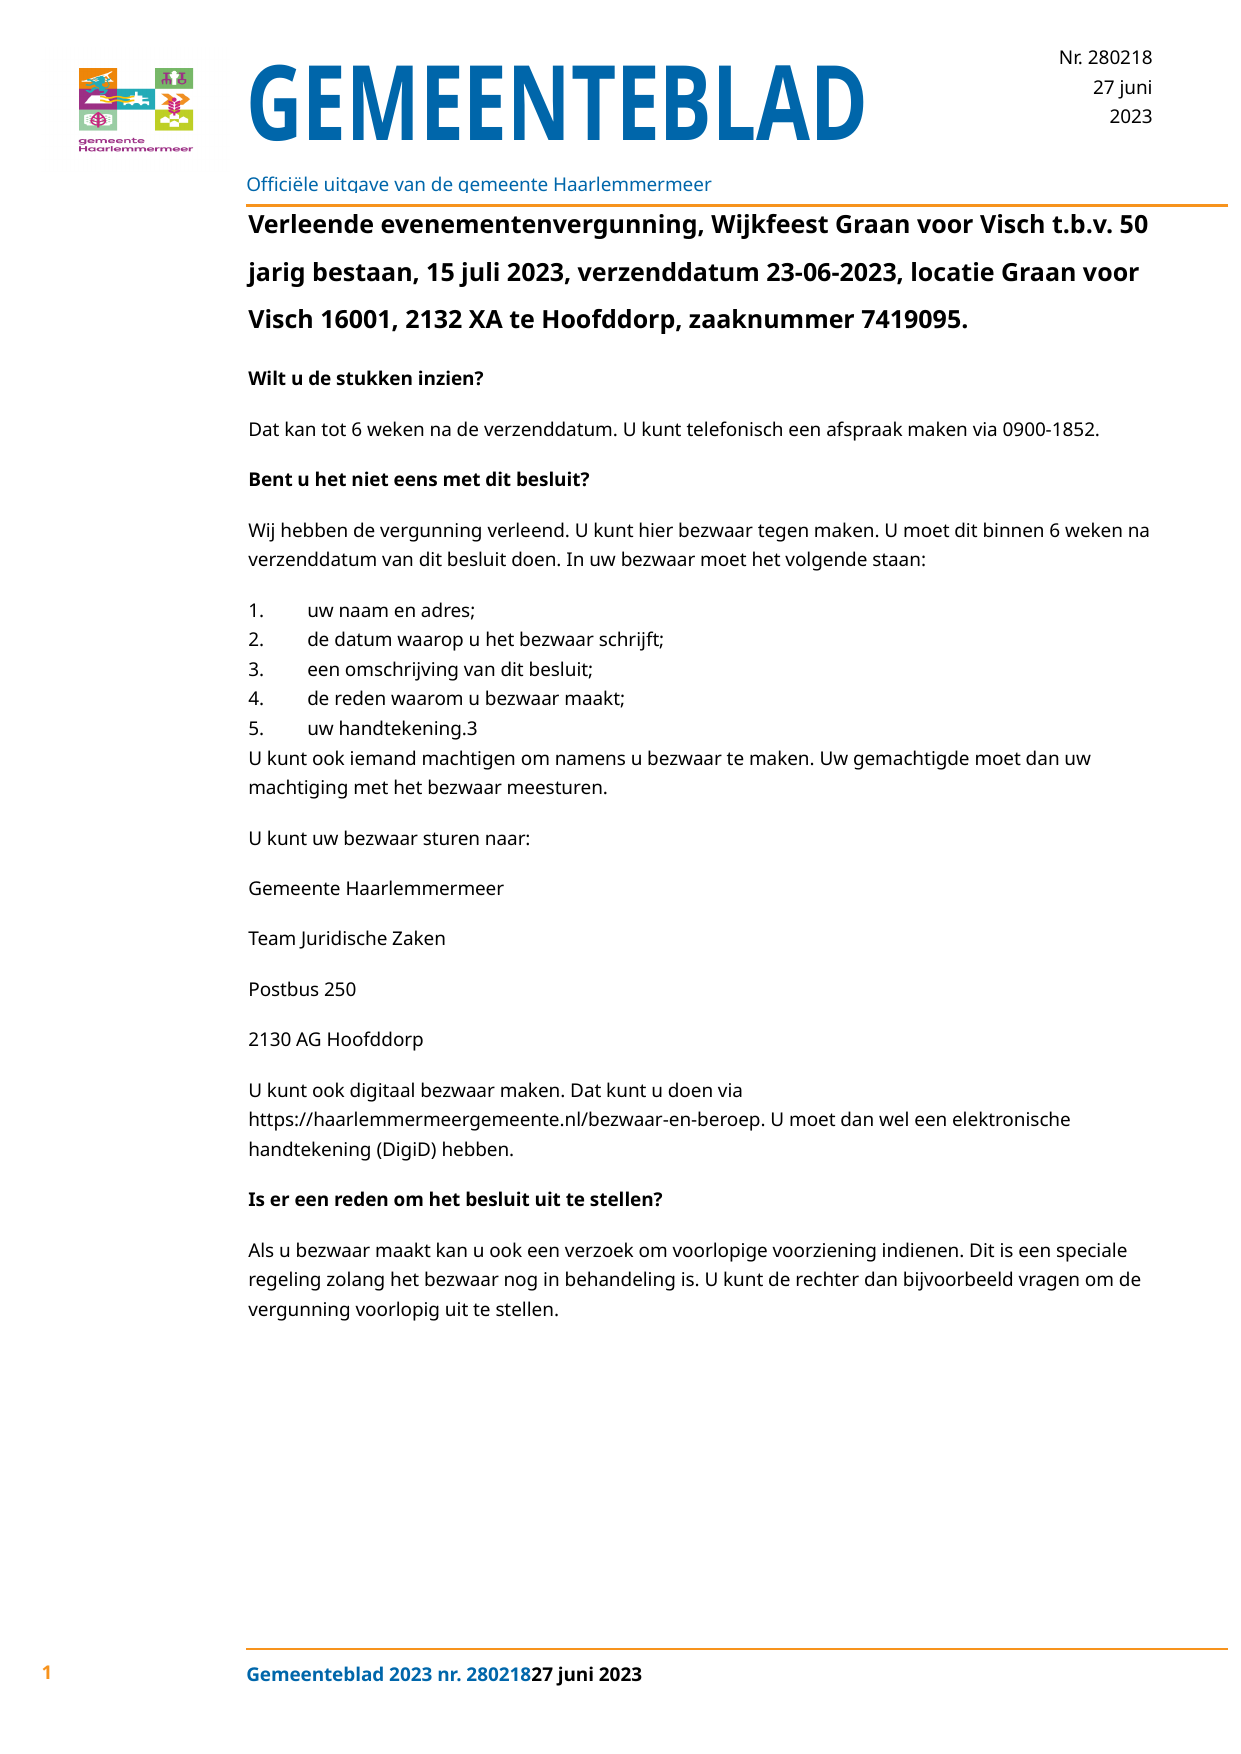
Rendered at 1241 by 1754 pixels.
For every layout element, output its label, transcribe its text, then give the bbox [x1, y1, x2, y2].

list uw handtekening.3 [248, 715, 1152, 741]
text Dat kan tot 6 weken na de verzenddatum. U kunt telefonisch een afspraak maken via 0900-1852. [248, 416, 1152, 442]
text U kunt ook iemand machtigen om namens u bezwaar te maken. Uw gemachtigde moet dan uw machtiging met het bezwaar meesturen. [248, 745, 1152, 800]
text Wij hebben de vergunning verleend. U kunt hier bezwaar tegen maken. U moet dit binnen 6 weken na verzenddatum van dit besluit doen. In uw bezwaar moet het volgende staan: [248, 517, 1152, 572]
text U kunt ook digitaal bezwaar maken. Dat kunt u doen via https://haarlemmermeergemeente.nl/bezwaar-en-beroep. U moet dan wel een elektronische handtekening (DigiD) hebben. [248, 1077, 1152, 1162]
text Bent u het niet eens met dit besluit? [248, 466, 1152, 492]
list een omschrijving van dit besluit; [248, 656, 1152, 682]
text Is er een reden om het besluit uit te stellen? [248, 1186, 1152, 1212]
text U kunt uw bezwaar sturen naar: [248, 825, 1152, 850]
text Team Juridische Zaken [248, 926, 1152, 951]
text Postbus 250 [248, 976, 1152, 1002]
list de reden waarom u bezwaar maakt; [248, 686, 1152, 711]
text 2130 AG Hoofddorp [248, 1026, 1152, 1052]
text Wilt u de stukken inzien? [248, 366, 1152, 391]
list uw naam en adres; [248, 597, 1152, 622]
text Als u bezwaar maakt kan u ook een verzoek om voorlopige voorziening indienen. Dit is een speciale regeling zolang het bezwaar nog in behandeling is. U kunt de rechter dan bijvoorbeeld vragen om de vergunning voorlopig uit te stellen. [248, 1237, 1152, 1322]
picture [41, 47, 231, 172]
list de datum waarop u het bezwaar schrijft; [248, 626, 1152, 652]
text Verleende evenementenvergunning, Wijkfeest Graan voor Visch t.b.v. 50 jarig bestaan, 15 juli 2023, verzenddatum 23-06-2023, locatie Graan voor Visch 16001, 2132 XA te Hoofddorp, zaaknummer 7419095. [248, 207, 1152, 336]
text Gemeente Haarlemmermeer [248, 875, 1152, 901]
